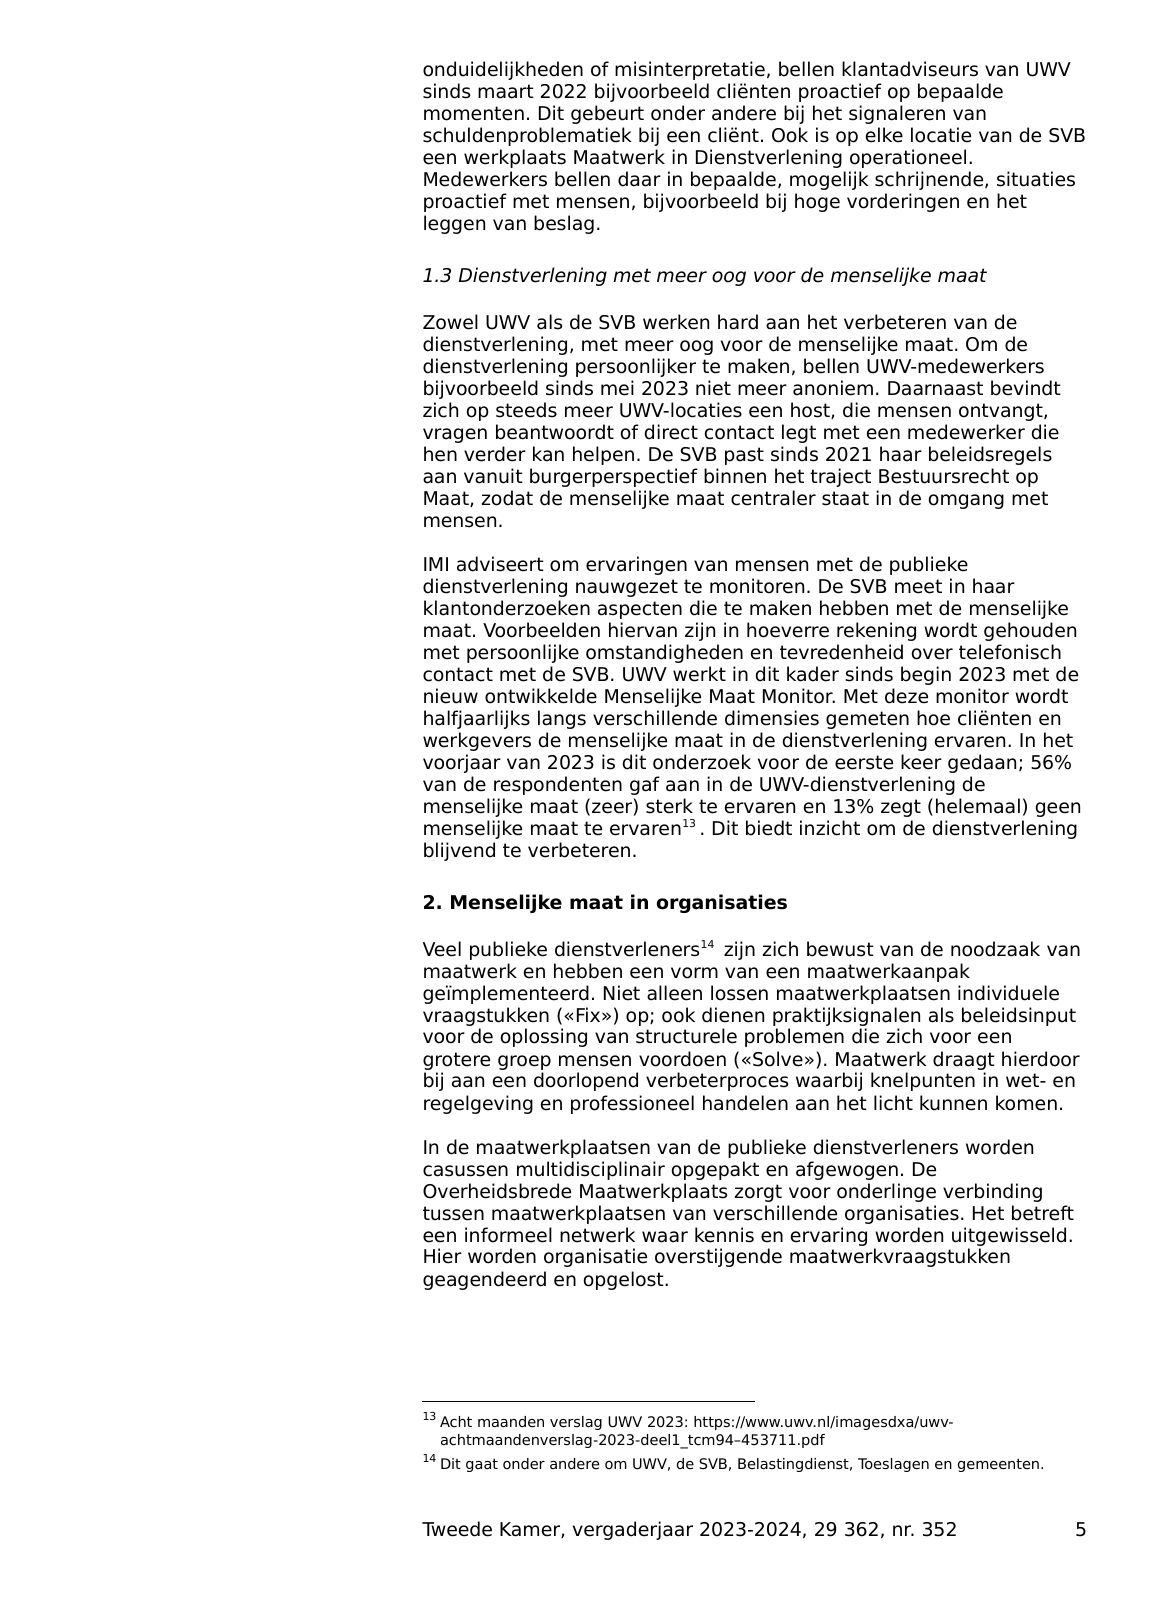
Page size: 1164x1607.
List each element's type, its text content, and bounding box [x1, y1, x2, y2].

subtitle 2. Menselijke maat in organisaties [422, 892, 1087, 913]
text In de maatwerkplaatsen van de publieke dienstverleners worden casussen multidisciplinair opgepakt en afgewogen. De Overheidsbrede Maatwerkplaats zorgt voor onderlinge verbinding tussen maatwerkplaatsen van verschillende organisaties. Het betreft een informeel netwerk waar kennis en ervaring worden uitgewisseld. Hier worden organisatie overstijgende maatwerkvraagstukken geagendeerd en opgelost. [422, 1137, 1087, 1290]
text Acht maanden verslag UWV 2023: https://www.uwv.nl/imagesdxa/uwv-achtmaandenverslag-2023-deel1_tcm94–453711.pdf [422, 1410, 1087, 1449]
text Zowel UWV als de SVB werken hard aan het verbeteren van de dienstverlening, met meer oog voor de menselijke maat. Om de dienstverlening persoonlijker te maken, bellen UWV-medewerkers bijvoorbeeld sinds mei 2023 niet meer anoniem. Daarnaast bevindt zich op steeds meer UWV-locaties een host, die mensen ontvangt, vragen beantwoordt of direct contact legt met een medewerker die hen verder kan helpen. De SVB past sinds 2021 haar beleidsregels aan vanuit burgerperspectief binnen het traject Bestuursrecht op Maat, zodat de menselijke maat centraler staat in de omgang met mensen. [422, 312, 1087, 532]
text onduidelijkheden of misinterpretatie, bellen klantadviseurs van UWV sinds maart 2022 bijvoorbeeld cliënten proactief op bepaalde momenten. Dit gebeurt onder andere bij het signaleren van schuldenproblematiek bij een cliënt. Ook is op elke locatie van de SVB een werkplaats Maatwerk in Dienstverlening operationeel. Medewerkers bellen daar in bepaalde, mogelijk schrijnende, situaties proactief met mensen, bijvoorbeeld bij hoge vorderingen en het leggen van beslag. [422, 59, 1087, 235]
subtitle 1.3 Dienstverlening met meer oog voor de menselijke maat [422, 265, 1087, 287]
text Dit gaat onder andere om UWV, de SVB, Belastingdienst, Toeslagen en gemeenten. [422, 1452, 1087, 1474]
text Veel publieke dienstverleners zijn zich bewust van de noodzaak van maatwerk en hebben een vorm van een maatwerkaanpak geïmplementeerd. Niet alleen lossen maatwerkplaatsen individuele vraagstukken («Fix») op; ook dienen praktijksignalen als beleidsinput voor de oplossing van structurele problemen die zich voor een grotere groep mensen voordoen («Solve»). Maatwerk draagt hierdoor bij aan een doorlopend verbeterproces waarbij knelpunten in wet- en regelgeving en professioneel handelen aan het licht kunnen komen. [422, 938, 1087, 1114]
text IMI adviseert om ervaringen van mensen met de publieke dienstverlening nauwgezet te monitoren. De SVB meet in haar klantonderzoeken aspecten die te maken hebben met de menselijke maat. Voorbeelden hiervan zijn in hoeverre rekening wordt gehouden met persoonlijke omstandigheden en tevredenheid over telefonisch contact met de SVB. UWV werkt in dit kader sinds begin 2023 met de nieuw ontwikkelde Menselijke Maat Monitor. Met deze monitor wordt halfjaarlijks langs verschillende dimensies gemeten hoe cliënten en werkgevers de menselijke maat in de dienstverlening ervaren. In het voorjaar van 2023 is dit onderzoek voor de eerste keer gedaan; 56% van de respondenten gaf aan in de UWV-dienstverlening de menselijke maat (zeer) sterk te ervaren en 13% zegt (helemaal) geen menselijke maat te ervaren. Dit biedt inzicht om de dienstverlening blijvend te verbeteren. [422, 554, 1087, 862]
